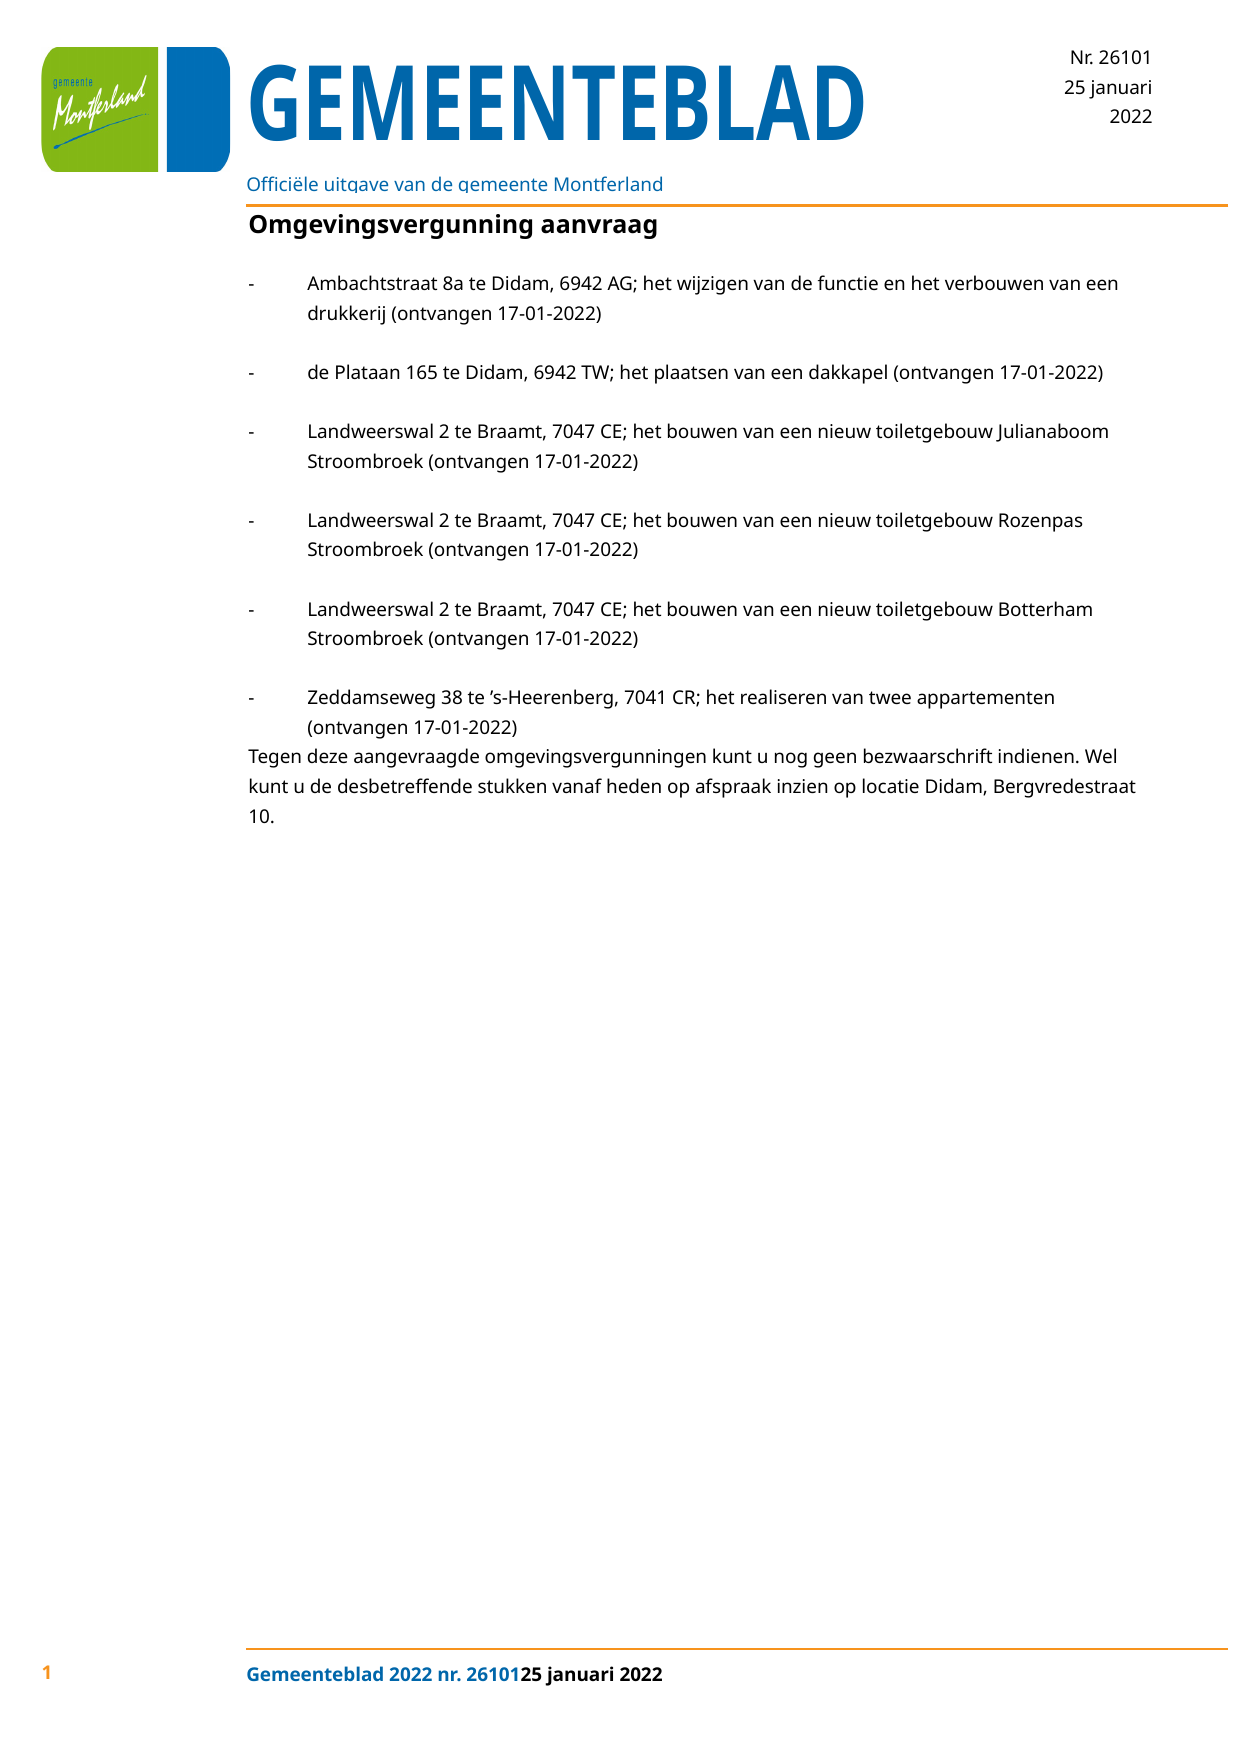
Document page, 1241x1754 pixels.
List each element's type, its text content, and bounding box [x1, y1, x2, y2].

list Ambachtstraat 8a te Didam, 6942 AG; het wijzigen van de functie en het verbouwen van een drukkerij (ontvangen 17-01-2022) [248, 270, 1152, 326]
picture [41, 47, 231, 172]
text Tegen deze aangevraagde omgevingsvergunningen kunt u nog geen bezwaarschrift indienen. Wel kunt u de desbetreffende stukken vanaf heden op afspraak inzien op locatie Didam, Bergvredestraat 10. [248, 744, 1152, 828]
list Zeddamseweg 38 te ’s-Heerenberg, 7041 CR; het realiseren van twee appartementen (ontvangen 17-01-2022) [248, 684, 1152, 740]
list de Plataan 165 te Didam, 6942 TW; het plaatsen van een dakkapel (ontvangen 17-01-2022) [248, 359, 1152, 385]
text Omgevingsvergunning aanvraag [248, 207, 1152, 241]
list Landweerswal 2 te Braamt, 7047 CE; het bouwen van een nieuw toiletgebouw Rozenpas Stroombroek (ontvangen 17-01-2022) [248, 507, 1152, 562]
list Landweerswal 2 te Braamt, 7047 CE; het bouwen van een nieuw toiletgebouw Botterham Stroombroek (ontvangen 17-01-2022) [248, 596, 1152, 651]
list Landweerswal 2 te Braamt, 7047 CE; het bouwen van een nieuw toiletgebouw Julianaboom Stroombroek (ontvangen 17-01-2022) [248, 418, 1152, 473]
